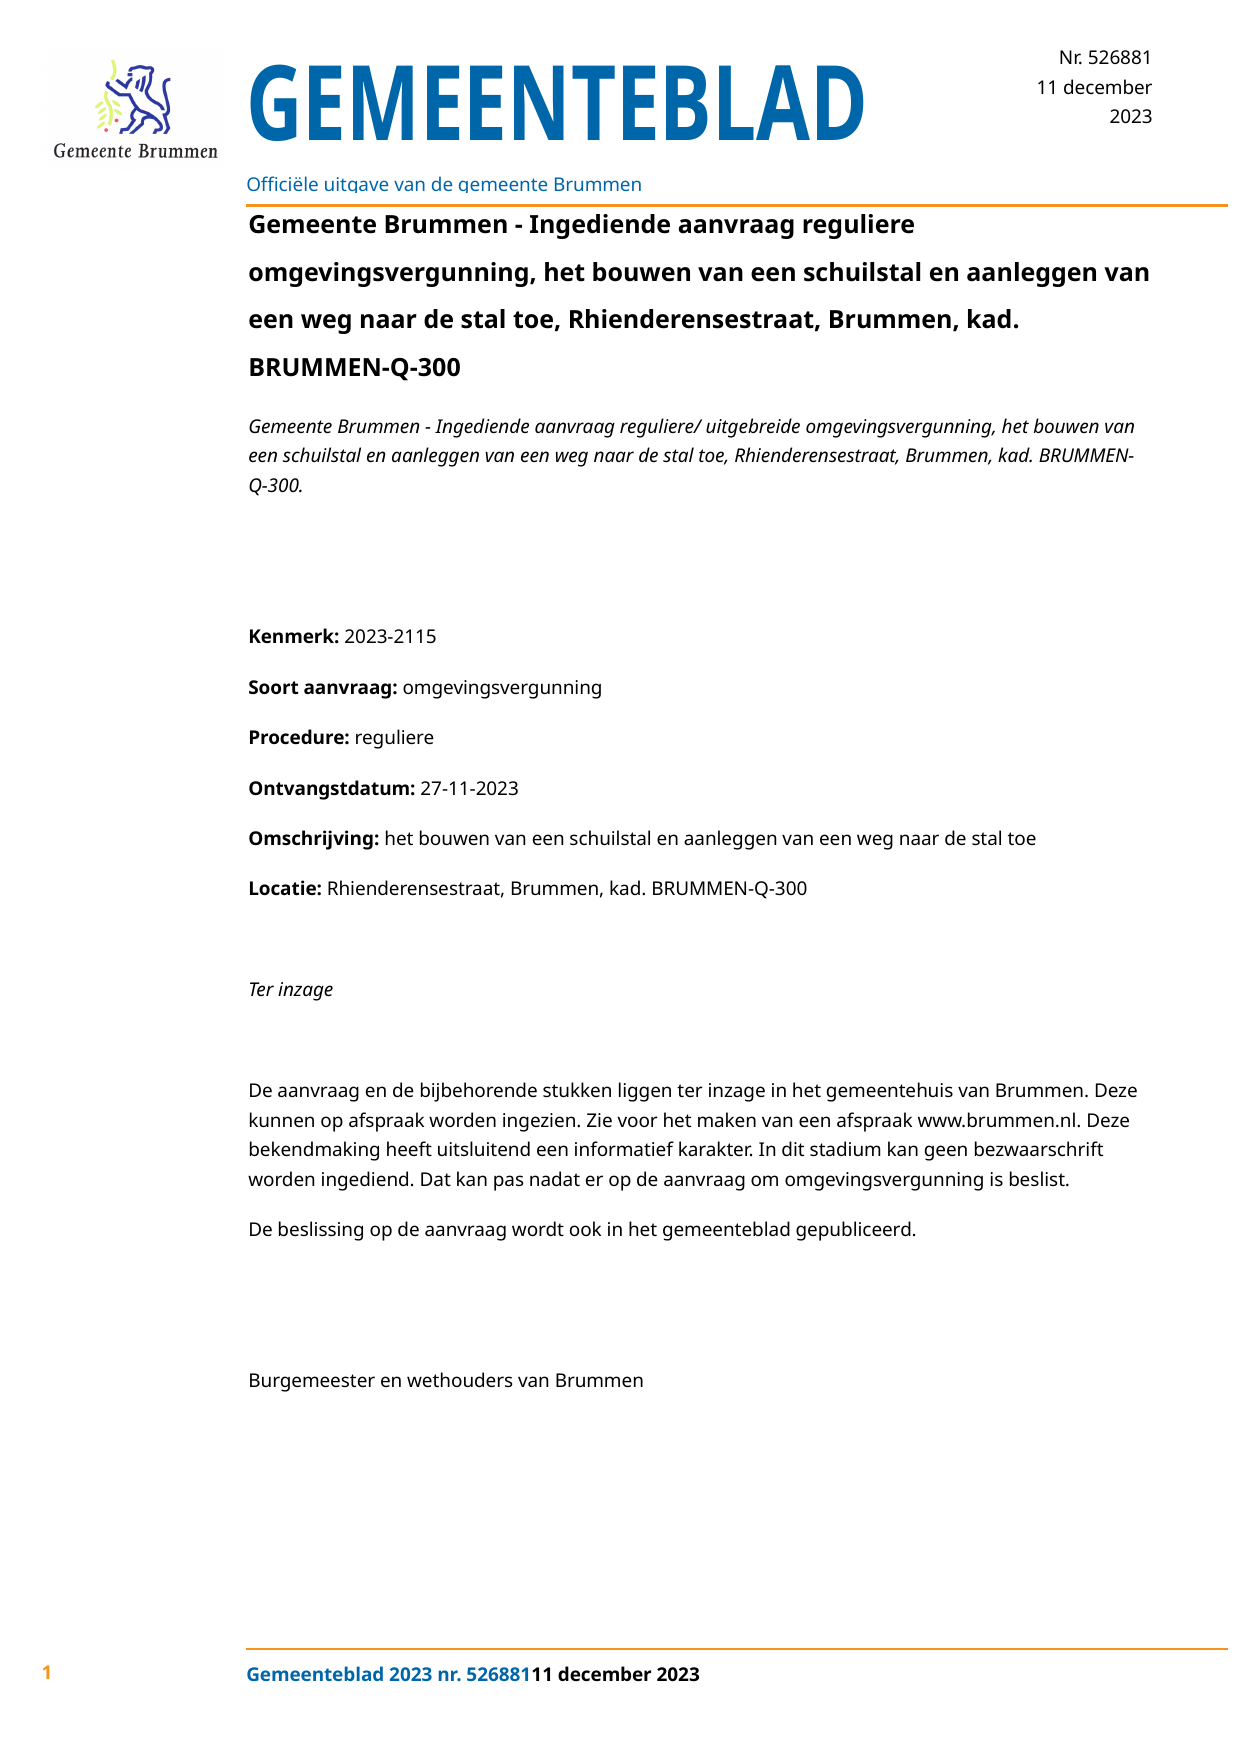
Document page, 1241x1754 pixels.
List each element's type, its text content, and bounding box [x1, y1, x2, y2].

text De aanvraag en de bijbehorende stukken liggen ter inzage in het gemeentehuis van Brummen. Deze kunnen op afspraak worden ingezien. Zie voor het maken van een afspraak www.brummen.nl. Deze bekendmaking heeft uitsluitend een informatief karakter. In dit stadium kan geen bezwaarschrift worden ingediend. Dat kan pas nadat er op de aanvraag om omgevingsvergunning is beslist. [248, 1077, 1152, 1192]
text Kenmerk: 2023-2115 [248, 623, 1152, 649]
text Locatie: Rhienderensestraat, Brummen, kad. BRUMMEN-Q-300 [248, 876, 1152, 901]
text De beslissing op de aanvraag wordt ook in het gemeenteblad gepubliceerd. [248, 1216, 1152, 1242]
text Gemeente Brummen - Ingediende aanvraag reguliere/ uitgebreide omgevingsvergunning, het bouwen van een schuilstal en aanleggen van een weg naar de stal toe, Rhienderensestraat, Brummen, kad. BRUMMEN-Q-300. [248, 413, 1152, 498]
text Soort aanvraag: omgevingsvergunning [248, 674, 1152, 700]
text Omschrijving: het bouwen van een schuilstal en aanleggen van een weg naar de stal toe [248, 825, 1152, 851]
picture [41, 47, 231, 172]
text Burgemeester en wethouders van Brummen [248, 1368, 1152, 1393]
text Procedure: reguliere [248, 724, 1152, 750]
text Gemeente Brummen - Ingediende aanvraag reguliere omgevingsvergunning, het bouwen van een schuilstal en aanleggen van een weg naar de stal toe, Rhienderensestraat, Brummen, kad. BRUMMEN-Q-300 [248, 207, 1152, 384]
text Ontvangstdatum: 27-11-2023 [248, 775, 1152, 801]
text Ter inzage [248, 976, 1152, 1002]
